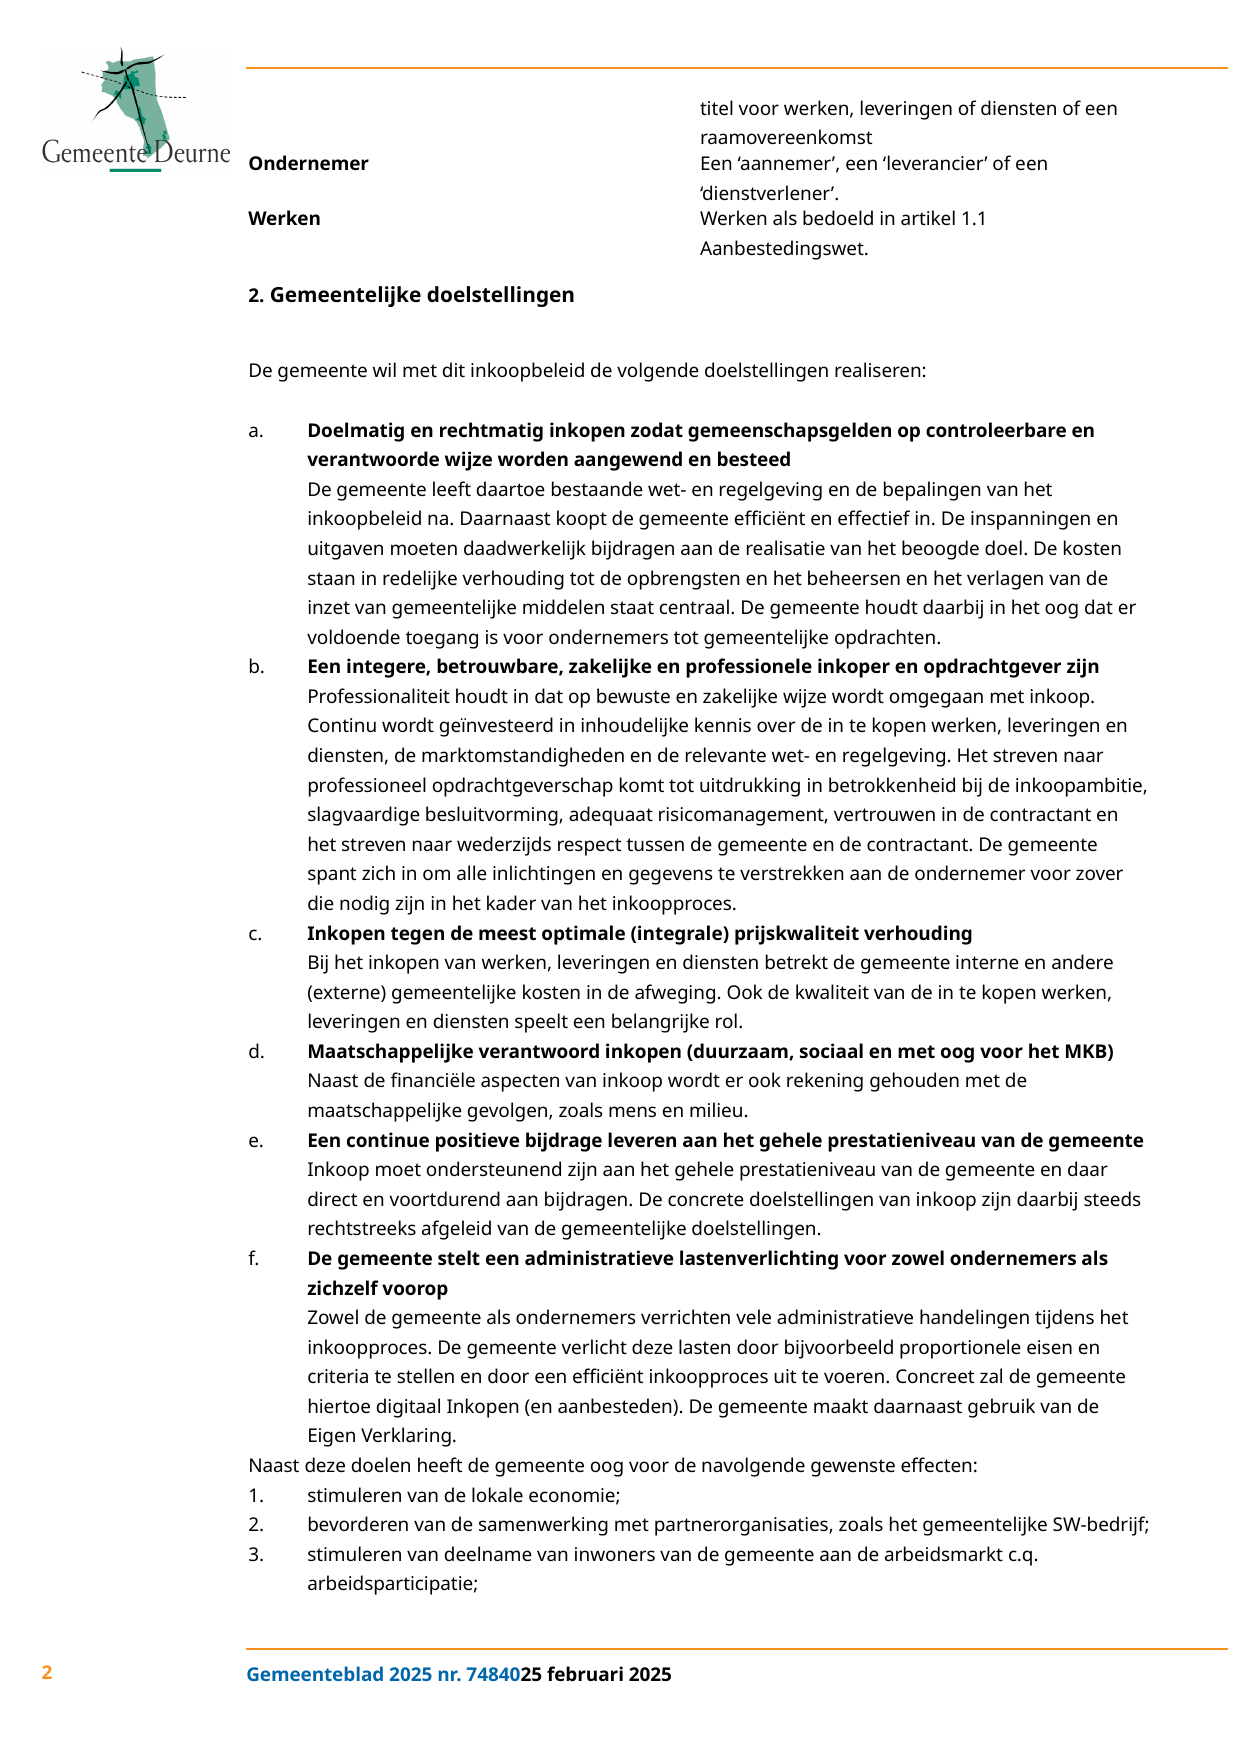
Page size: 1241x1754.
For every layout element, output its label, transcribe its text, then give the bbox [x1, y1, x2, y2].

table_cell Werken [248, 205, 700, 261]
list stimuleren van de lokale economie; [248, 1482, 1152, 1508]
text De gemeente wil met dit inkoopbeleid de volgende doelstellingen realiseren: [248, 358, 1152, 383]
table_cell titel voor werken, leveringen of diensten of een raamovereenkomst [700, 95, 1152, 150]
list Inkoop moet ondersteunend zijn aan het gehele prestatieniveau van de gemeente en daar direct en voortdurend aan bijdragen. De concrete doelstellingen van inkoop zijn daarbij steeds rechtstreeks afgeleid van de gemeentelijke doelstellingen. [248, 1156, 1152, 1241]
list De gemeente leeft daartoe bestaande wet- en regelgeving en de bepalingen van het inkoopbeleid na. Daarnaast koopt de gemeente efficiënt en effectief in. De inspanningen en uitgaven moeten daadwerkelijk bijdragen aan de realisatie van het beoogde doel. De kosten staan in redelijke verhouding tot de opbrengsten en het beheersen en het verlagen van de inzet van gemeentelijke middelen staat centraal. De gemeente houdt daarbij in het oog dat er voldoende toegang is voor ondernemers tot gemeentelijke opdrachten. [248, 476, 1152, 650]
list Een continue positieve bijdrage leveren aan het gehele prestatieniveau van de gemeente [248, 1127, 1152, 1153]
list Professionaliteit houdt in dat op bewuste en zakelijke wijze wordt omgegaan met inkoop. Continu wordt geïnvesteerd in inhoudelijke kennis over de in te kopen werken, leveringen en diensten, de marktomstandigheden en de relevante wet- en regelgeving. Het streven naar professioneel opdrachtgeverschap komt tot uitdrukking in betrokkenheid bij de inkoopambitie, slagvaardige besluitvorming, adequaat risicomanagement, vertrouwen in de contractant en het streven naar wederzijds respect tussen de gemeente en de contractant. De gemeente spant zich in om alle inlichtingen en gegevens te verstrekken aan de ondernemer voor zover die nodig zijn in het kader van het inkoopproces. [248, 683, 1152, 916]
list Doelmatig en rechtmatig inkopen zodat gemeenschapsgelden op controleerbare en verantwoorde wijze worden aangewend en besteed [248, 417, 1152, 472]
table_cell Ondernemer [248, 150, 700, 205]
table_cell Een ‘aannemer’, een ‘leverancier’ of een ‘dienstverlener’. [700, 150, 1152, 205]
list Bij het inkopen van werken, leveringen en diensten betrekt de gemeente interne en andere (externe) gemeentelijke kosten in de afweging. Ook de kwaliteit van de in te kopen werken, leveringen en diensten speelt een belangrijke rol. [248, 949, 1152, 1034]
list De gemeente stelt een administratieve lastenverlichting voor zowel ondernemers als zichzelf voorop [248, 1245, 1152, 1301]
text Naast deze doelen heeft de gemeente oog voor de navolgende gewenste effecten: [248, 1452, 1152, 1478]
list Inkopen tegen de meest optimale (integrale) prijskwaliteit verhouding [248, 920, 1152, 946]
list Maatschappelijke verantwoord inkopen (duurzaam, sociaal en met oog voor het MKB) [248, 1038, 1152, 1064]
table_cell Werken als bedoeld in artikel 1.1 Aanbestedingswet. [700, 205, 1152, 261]
list bevorderen van de samenwerking met partnerorganisaties, zoals het gemeentelijke SW-bedrijf; [248, 1511, 1152, 1537]
text 2. Gemeentelijke doelstellingen [248, 280, 1152, 308]
list stimuleren van deelname van inwoners van de gemeente aan de arbeidsmarkt c.q. arbeidsparticipatie; [248, 1541, 1152, 1596]
table_cell [248, 95, 700, 150]
list Zowel de gemeente als ondernemers verrichten vele administratieve handelingen tijdens het inkoopproces. De gemeente verlicht deze lasten door bijvoorbeeld proportionele eisen en criteria te stellen en door een efficiënt inkoopproces uit te voeren. Concreet zal de gemeente hiertoe digitaal Inkopen (en aanbesteden). De gemeente maakt daarnaast gebruik van de Eigen Verklaring. [248, 1304, 1152, 1448]
list Naast de financiële aspecten van inkoop wordt er ook rekening gehouden met de maatschappelijke gevolgen, zoals mens en milieu. [248, 1068, 1152, 1123]
list Een integere, betrouwbare, zakelijke en professionele inkoper en opdrachtgever zijn [248, 653, 1152, 679]
picture [41, 47, 231, 172]
